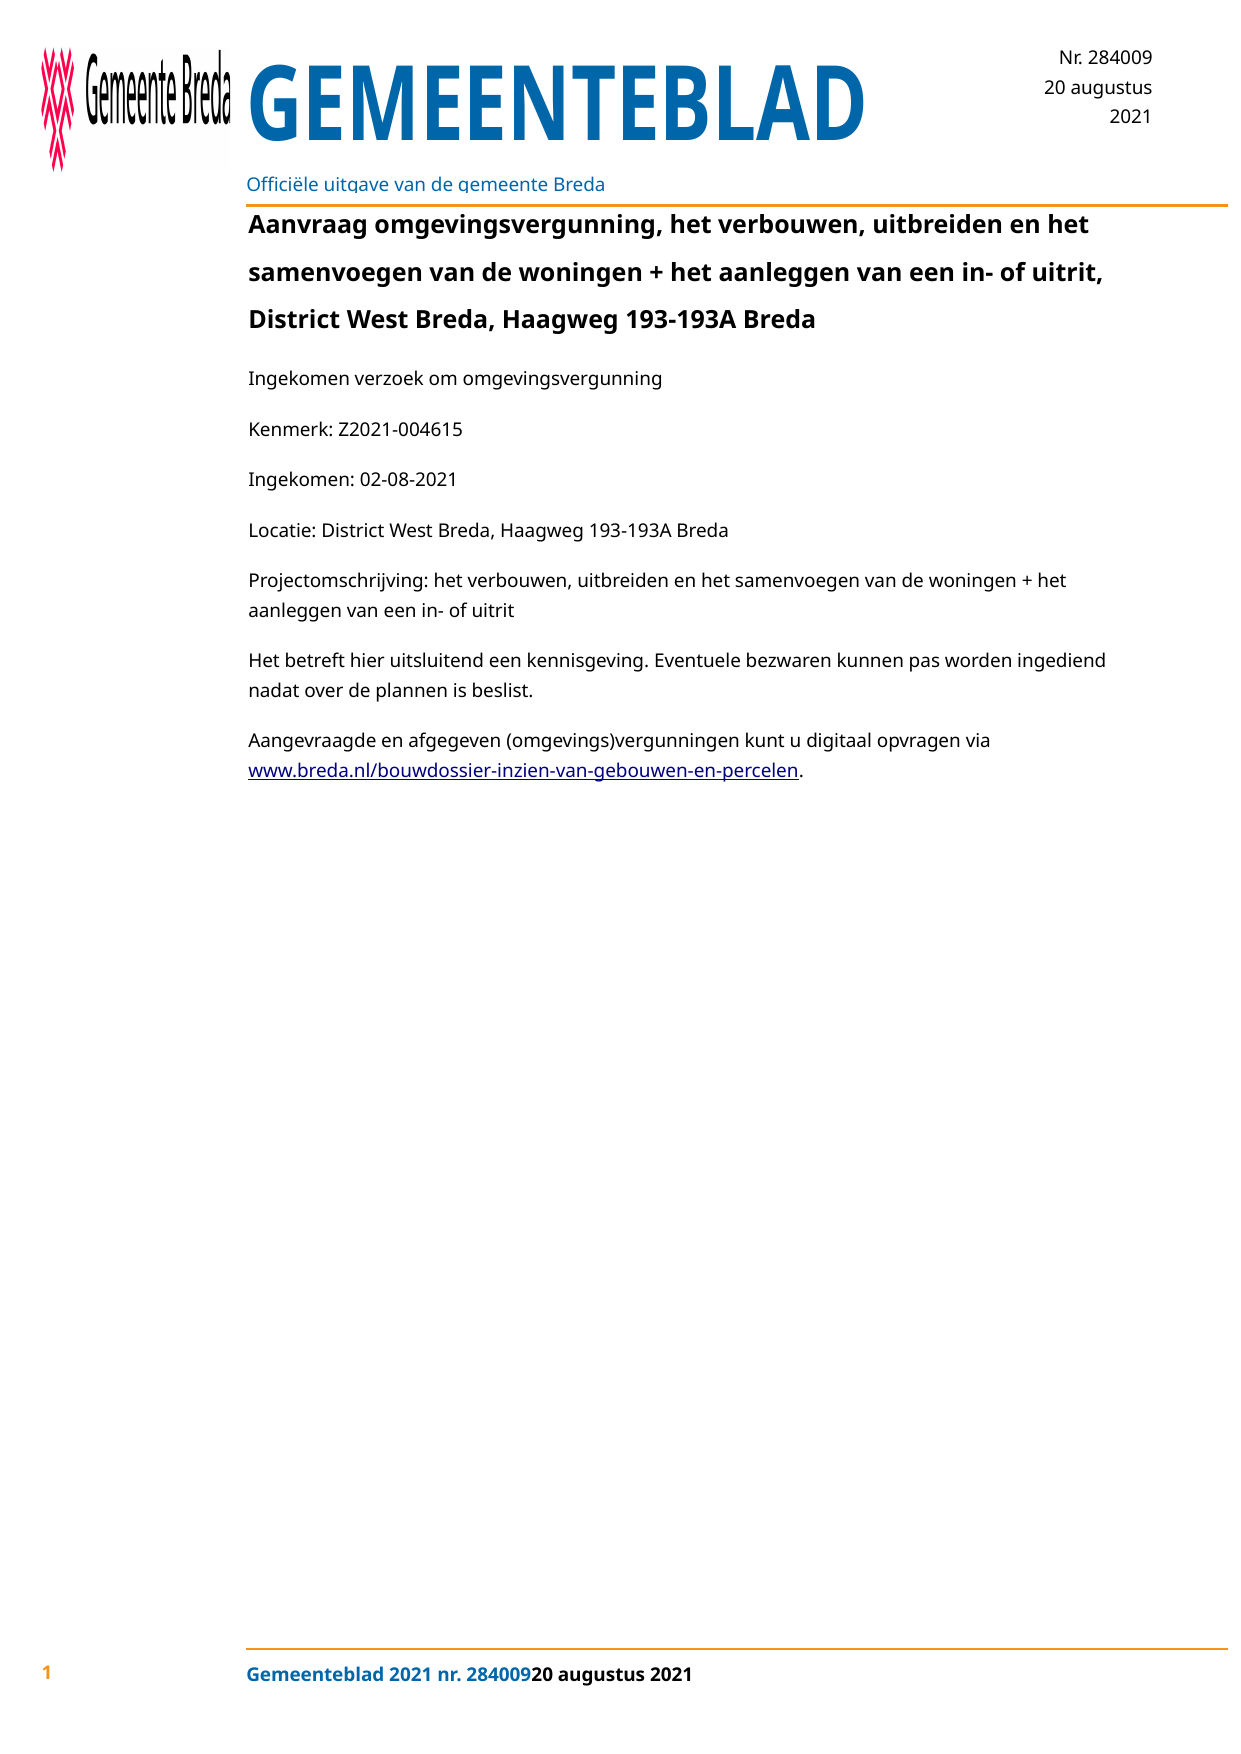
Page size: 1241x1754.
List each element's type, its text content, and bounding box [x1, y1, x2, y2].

text Aangevraagde en afgegeven (omgevings)vergunningen kunt u digitaal opvragen via www.breda.nl/bouwdossier-inzien-van-gebouwen-en-percelen. [248, 727, 1152, 782]
text Kenmerk: Z2021-004615 [248, 416, 1152, 442]
picture [41, 47, 231, 172]
text Ingekomen: 02-08-2021 [248, 466, 1152, 492]
text Locatie: District West Breda, Haagweg 193-193A Breda [248, 517, 1152, 542]
text Het betreft hier uitsluitend een kennisgeving. Eventuele bezwaren kunnen pas worden ingediend nadat over de plannen is beslist. [248, 647, 1152, 702]
text Projectomschrijving: het verbouwen, uitbreiden en het samenvoegen van de woningen + het aanleggen van een in- of uitrit [248, 567, 1152, 622]
text Ingekomen verzoek om omgevingsvergunning [248, 366, 1152, 391]
text Aanvraag omgevingsvergunning, het verbouwen, uitbreiden en het samenvoegen van de woningen + het aanleggen van een in- of uitrit, District West Breda, Haagweg 193-193A Breda [248, 207, 1152, 336]
